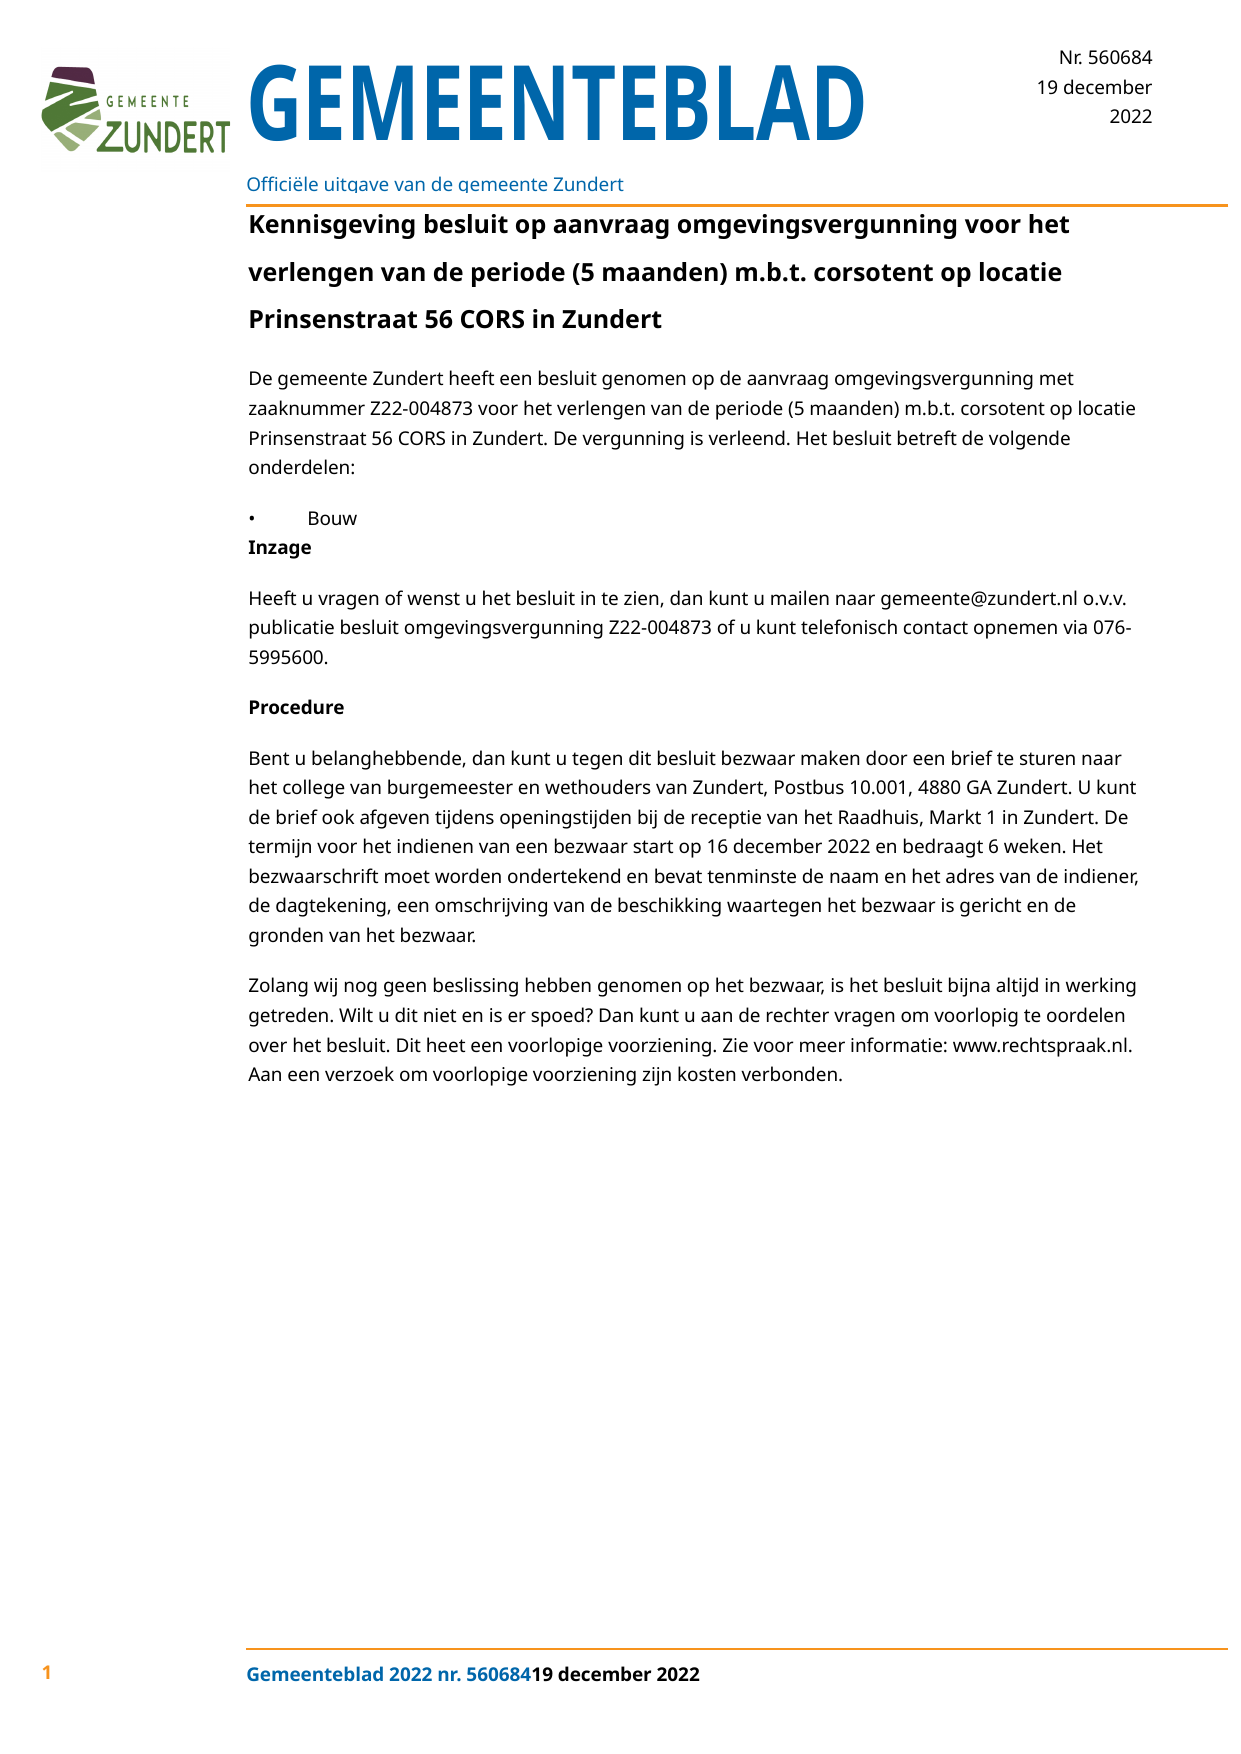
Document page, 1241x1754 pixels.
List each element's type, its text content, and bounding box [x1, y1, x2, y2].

text Kennisgeving besluit op aanvraag omgevingsvergunning voor het verlengen van de periode (5 maanden) m.b.t. corsotent op locatie Prinsenstraat 56 CORS in Zundert [248, 207, 1152, 336]
text Heeft u vragen of wenst u het besluit in te zien, dan kunt u mailen naar gemeente@zundert.nl o.v.v. publicatie besluit omgevingsvergunning Z22-004873 of u kunt telefonisch contact opnemen via 076-5995600. [248, 585, 1152, 669]
list Bouw [248, 505, 1152, 530]
text Zolang wij nog geen beslissing hebben genomen op het bezwaar, is het besluit bijna altijd in werking getreden. Wilt u dit niet en is er spoed? Dan kunt u aan de rechter vragen om voorlopig te oordelen over het besluit. Dit heet een voorlopige voorziening. Zie voor meer informatie: www.rechtspraak.nl. Aan een verzoek om voorlopige voorziening zijn kosten verbonden. [248, 973, 1152, 1087]
picture [41, 47, 231, 172]
text De gemeente Zundert heeft een besluit genomen op de aanvraag omgevingsvergunning met zaaknummer Z22-004873 voor het verlengen van de periode (5 maanden) m.b.t. corsotent op locatie Prinsenstraat 56 CORS in Zundert. De vergunning is verleend. Het besluit betreft de volgende onderdelen: [248, 366, 1152, 480]
text Bent u belanghebbende, dan kunt u tegen dit besluit bezwaar maken door een brief te sturen naar het college van burgemeester en wethouders van Zundert, Postbus 10.001, 4880 GA Zundert. U kunt de brief ook afgeven tijdens openingstijden bij de receptie van het Raadhuis, Markt 1 in Zundert. De termijn voor het indienen van een bezwaar start op 16 december 2022 en bedraagt 6 weken. Het bezwaarschrift moet worden ondertekend en bevat tenminste de naam en het adres van de indiener, de dagtekening, een omschrijving van de beschikking waartegen het bezwaar is gericht en de gronden van het bezwaar. [248, 745, 1152, 948]
text Procedure [248, 694, 1152, 720]
text Inzage [248, 534, 1152, 560]
